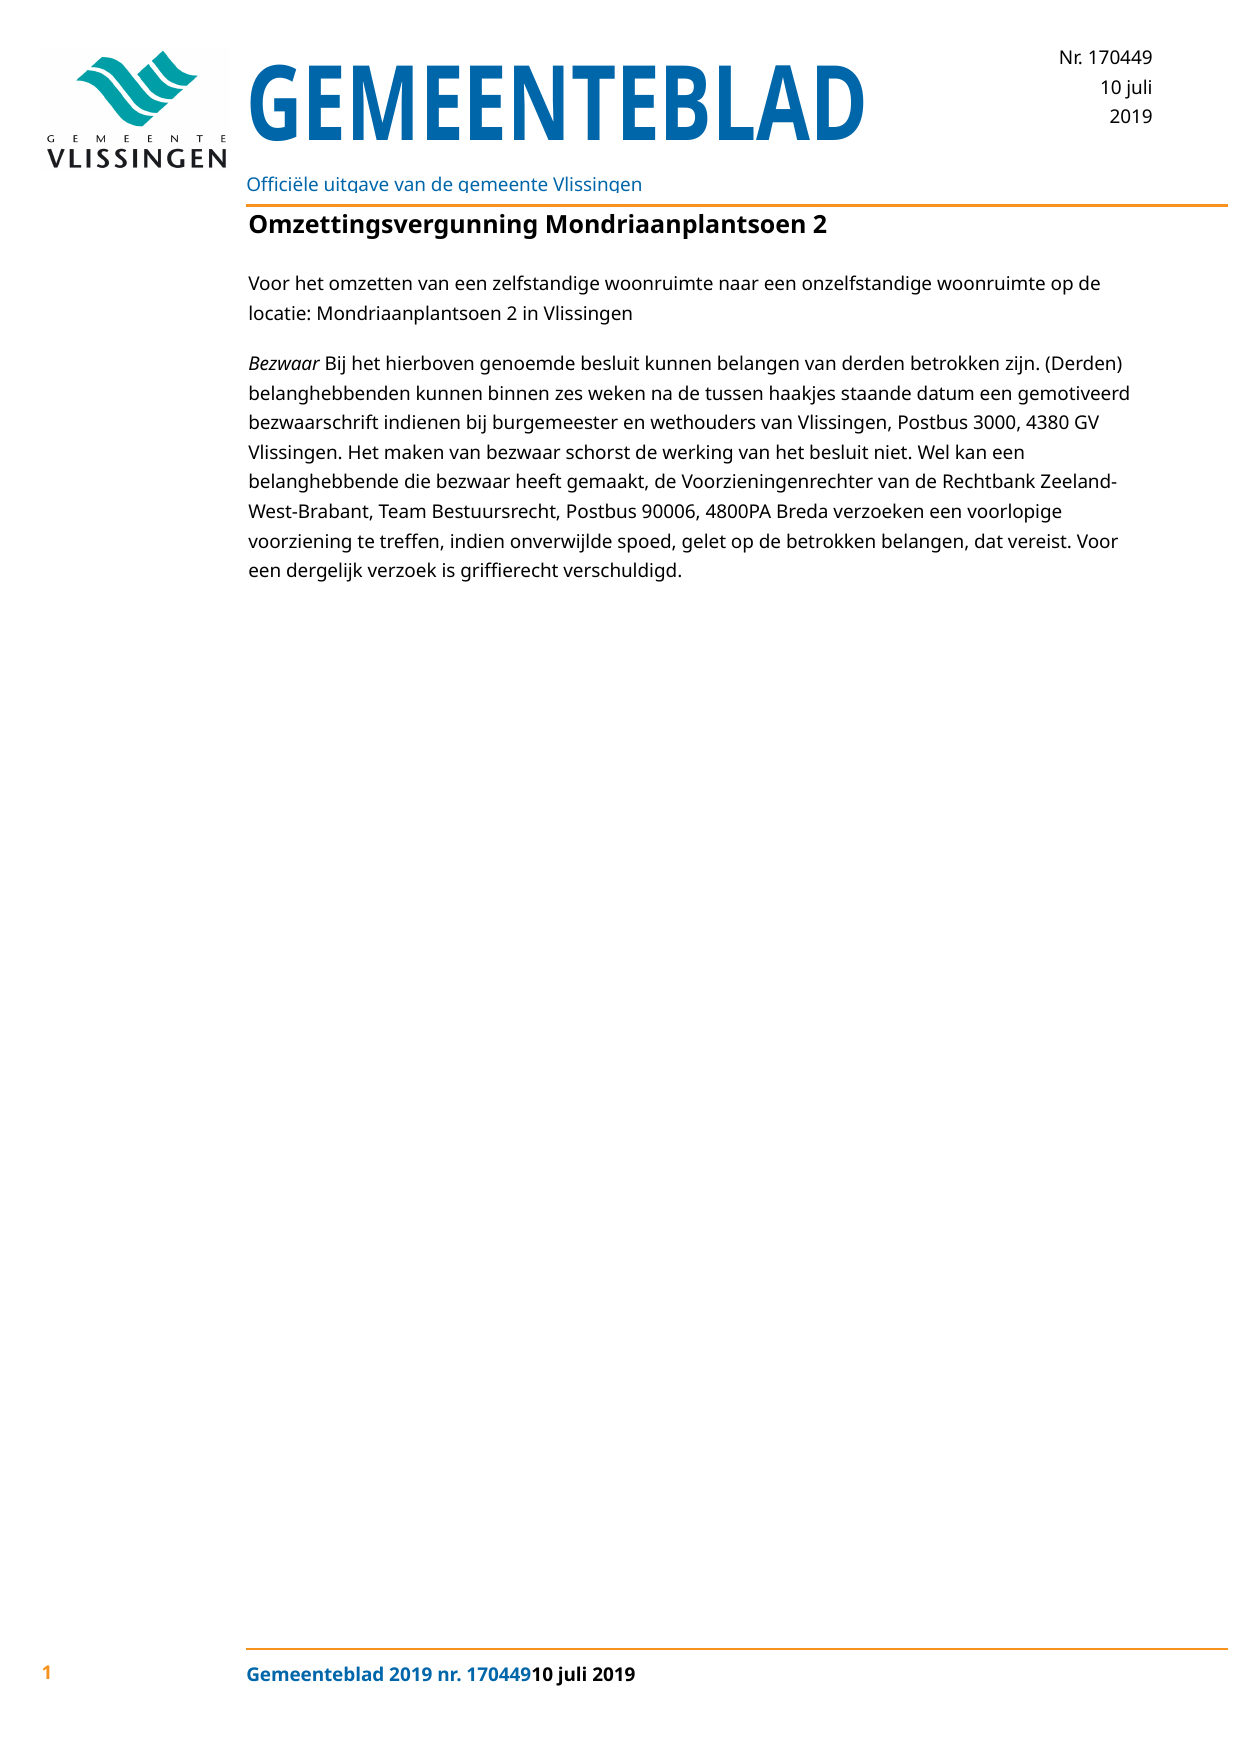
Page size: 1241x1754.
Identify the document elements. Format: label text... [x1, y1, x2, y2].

text Bezwaar Bij het hierboven genoemde besluit kunnen belangen van derden betrokken zijn. (Derden) belanghebbenden kunnen binnen zes weken na de tussen haakjes staande datum een gemotiveerd bezwaarschrift indienen bij burgemeester en wethouders van Vlissingen, Postbus 3000, 4380 GV Vlissingen. Het maken van bezwaar schorst de werking van het besluit niet. Wel kan een belanghebbende die bezwaar heeft gemaakt, de Voorzieningenrechter van de Rechtbank Zeeland-West-Brabant, Team Bestuursrecht, Postbus 90006, 4800PA Breda verzoeken een voorlopige voorziening te treffen, indien onverwijlde spoed, gelet op de betrokken belangen, dat vereist. Voor een dergelijk verzoek is griffierecht verschuldigd. [248, 350, 1152, 583]
text Voor het omzetten van een zelfstandige woonruimte naar een onzelfstandige woonruimte op de locatie: Mondriaanplantsoen 2 in Vlissingen [248, 270, 1152, 326]
text Omzettingsvergunning Mondriaanplantsoen 2 [248, 207, 1152, 241]
picture [41, 47, 231, 172]
